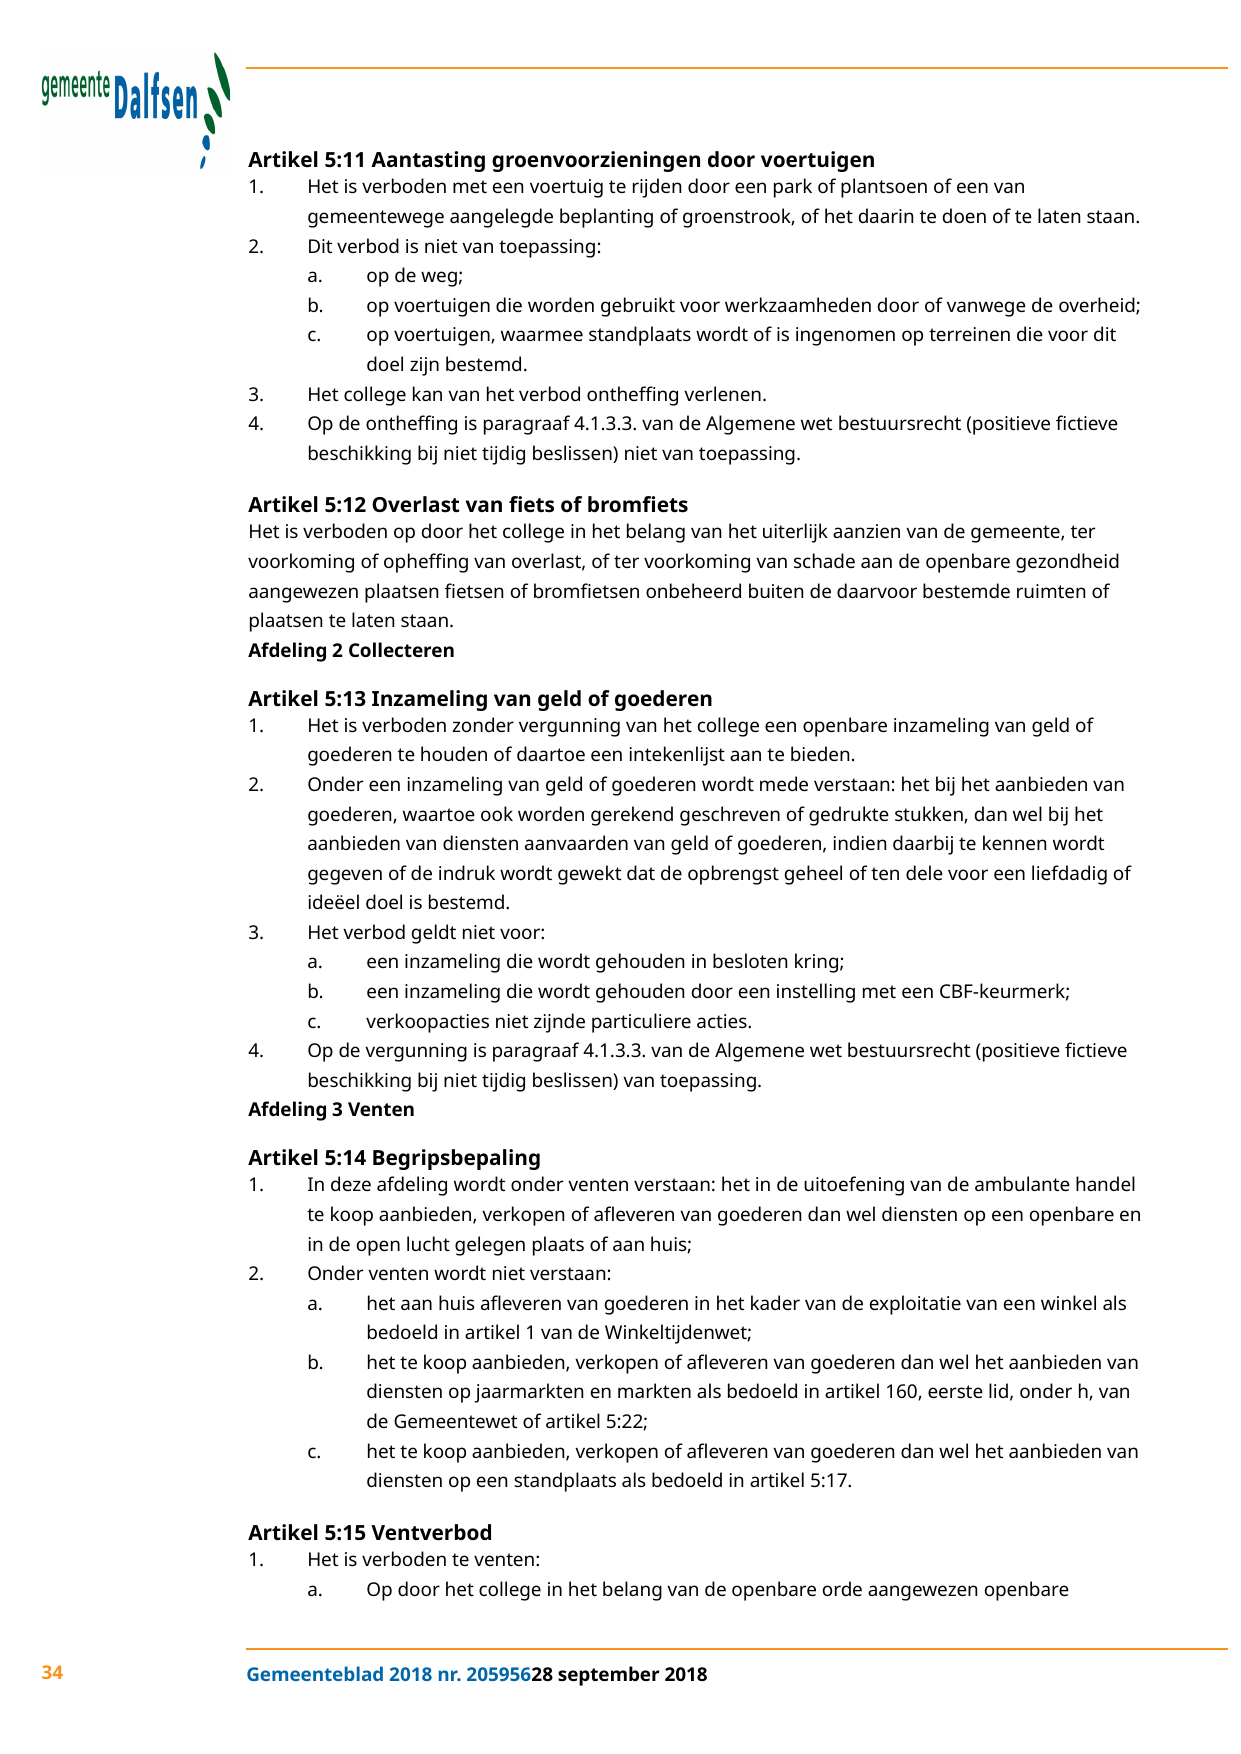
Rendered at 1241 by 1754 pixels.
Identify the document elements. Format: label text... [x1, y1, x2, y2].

list Op de vergunning is paragraaf 4.1.3.3. van de Algemene wet bestuursrecht (positieve fictieve beschikking bij niet tijdig beslissen) van toepassing. [248, 1037, 1152, 1093]
text Artikel 5:13 Inzameling van geld of goederen [248, 684, 1152, 712]
list Op door het college in het belang van de openbare orde aangewezen openbare [307, 1576, 1152, 1602]
list Op de ontheffing is paragraaf 4.1.3.3. van de Algemene wet bestuursrecht (positieve fictieve beschikking bij niet tijdig beslissen) niet van toepassing. [248, 410, 1152, 466]
text Afdeling 2 Collecteren [248, 637, 1152, 663]
list Onder venten wordt niet verstaan: [248, 1260, 1152, 1286]
list een inzameling die wordt gehouden in besloten kring; [307, 949, 1152, 974]
list op voertuigen, waarmee standplaats wordt of is ingenomen op terreinen die voor dit doel zijn bestemd. [307, 322, 1152, 377]
list Het college kan van het verbod ontheffing verlenen. [248, 381, 1152, 406]
text Artikel 5:15 Ventverbod [248, 1518, 1152, 1546]
text Artikel 5:12 Overlast van fiets of bromfiets [248, 490, 1152, 519]
list het te koop aanbieden, verkopen of afleveren van goederen dan wel het aanbieden van diensten op jaarmarkten en markten als bedoeld in artikel 160, eerste lid, onder h, van de Gemeentewet of artikel 5:22; [307, 1349, 1152, 1434]
list op de weg; [307, 262, 1152, 288]
list op voertuigen die worden gebruikt voor werkzaamheden door of vanwege de overheid; [307, 292, 1152, 318]
list Het verbod geldt niet voor: [248, 919, 1152, 945]
list Dit verbod is niet van toepassing: [248, 233, 1152, 258]
list een inzameling die wordt gehouden door een instelling met een CBF-keurmerk; [307, 978, 1152, 1004]
list het aan huis afleveren van goederen in het kader van de exploitatie van een winkel als bedoeld in artikel 1 van de Winkeltijdenwet; [307, 1290, 1152, 1345]
text Het is verboden op door het college in het belang van het uiterlijk aanzien van de gemeente, ter voorkoming of opheffing van overlast, of ter voorkoming van schade aan de openbare gezondheid aangewezen plaatsen fietsen of bromfietsen onbeheerd buiten de daarvoor bestemde ruimten of plaatsen te laten staan. [248, 519, 1152, 633]
list verkoopacties niet zijnde particuliere acties. [307, 1008, 1152, 1034]
picture [41, 47, 231, 172]
list In deze afdeling wordt onder venten verstaan: het in de uitoefening van de ambulante handel te koop aanbieden, verkopen of afleveren van goederen dan wel diensten op een openbare en in de open lucht gelegen plaats of aan huis; [248, 1172, 1152, 1257]
list Het is verboden met een voertuig te rijden door een park of plantsoen of een van gemeentewege aangelegde beplanting of groenstrook, of het daarin te doen of te laten staan. [248, 174, 1152, 229]
text Afdeling 3 Venten [248, 1097, 1152, 1122]
list het te koop aanbieden, verkopen of afleveren van goederen dan wel het aanbieden van diensten op een standplaats als bedoeld in artikel 5:17. [307, 1438, 1152, 1493]
list Het is verboden te venten: [248, 1546, 1152, 1572]
list Het is verboden zonder vergunning van het college een openbare inzameling van geld of goederen te houden of daartoe een intekenlijst aan te bieden. [248, 712, 1152, 767]
text Artikel 5:11 Aantasting groenvoorzieningen door voertuigen [248, 145, 1152, 174]
list Onder een inzameling van geld of goederen wordt mede verstaan: het bij het aanbieden van goederen, waartoe ook worden gerekend geschreven of gedrukte stukken, dan wel bij het aanbieden van diensten aanvaarden van geld of goederen, indien daarbij te kennen wordt gegeven of de indruk wordt gewekt dat de opbrengst geheel of ten dele voor een liefdadig of ideëel doel is bestemd. [248, 771, 1152, 915]
text Artikel 5:14 Begripsbepaling [248, 1143, 1152, 1172]
